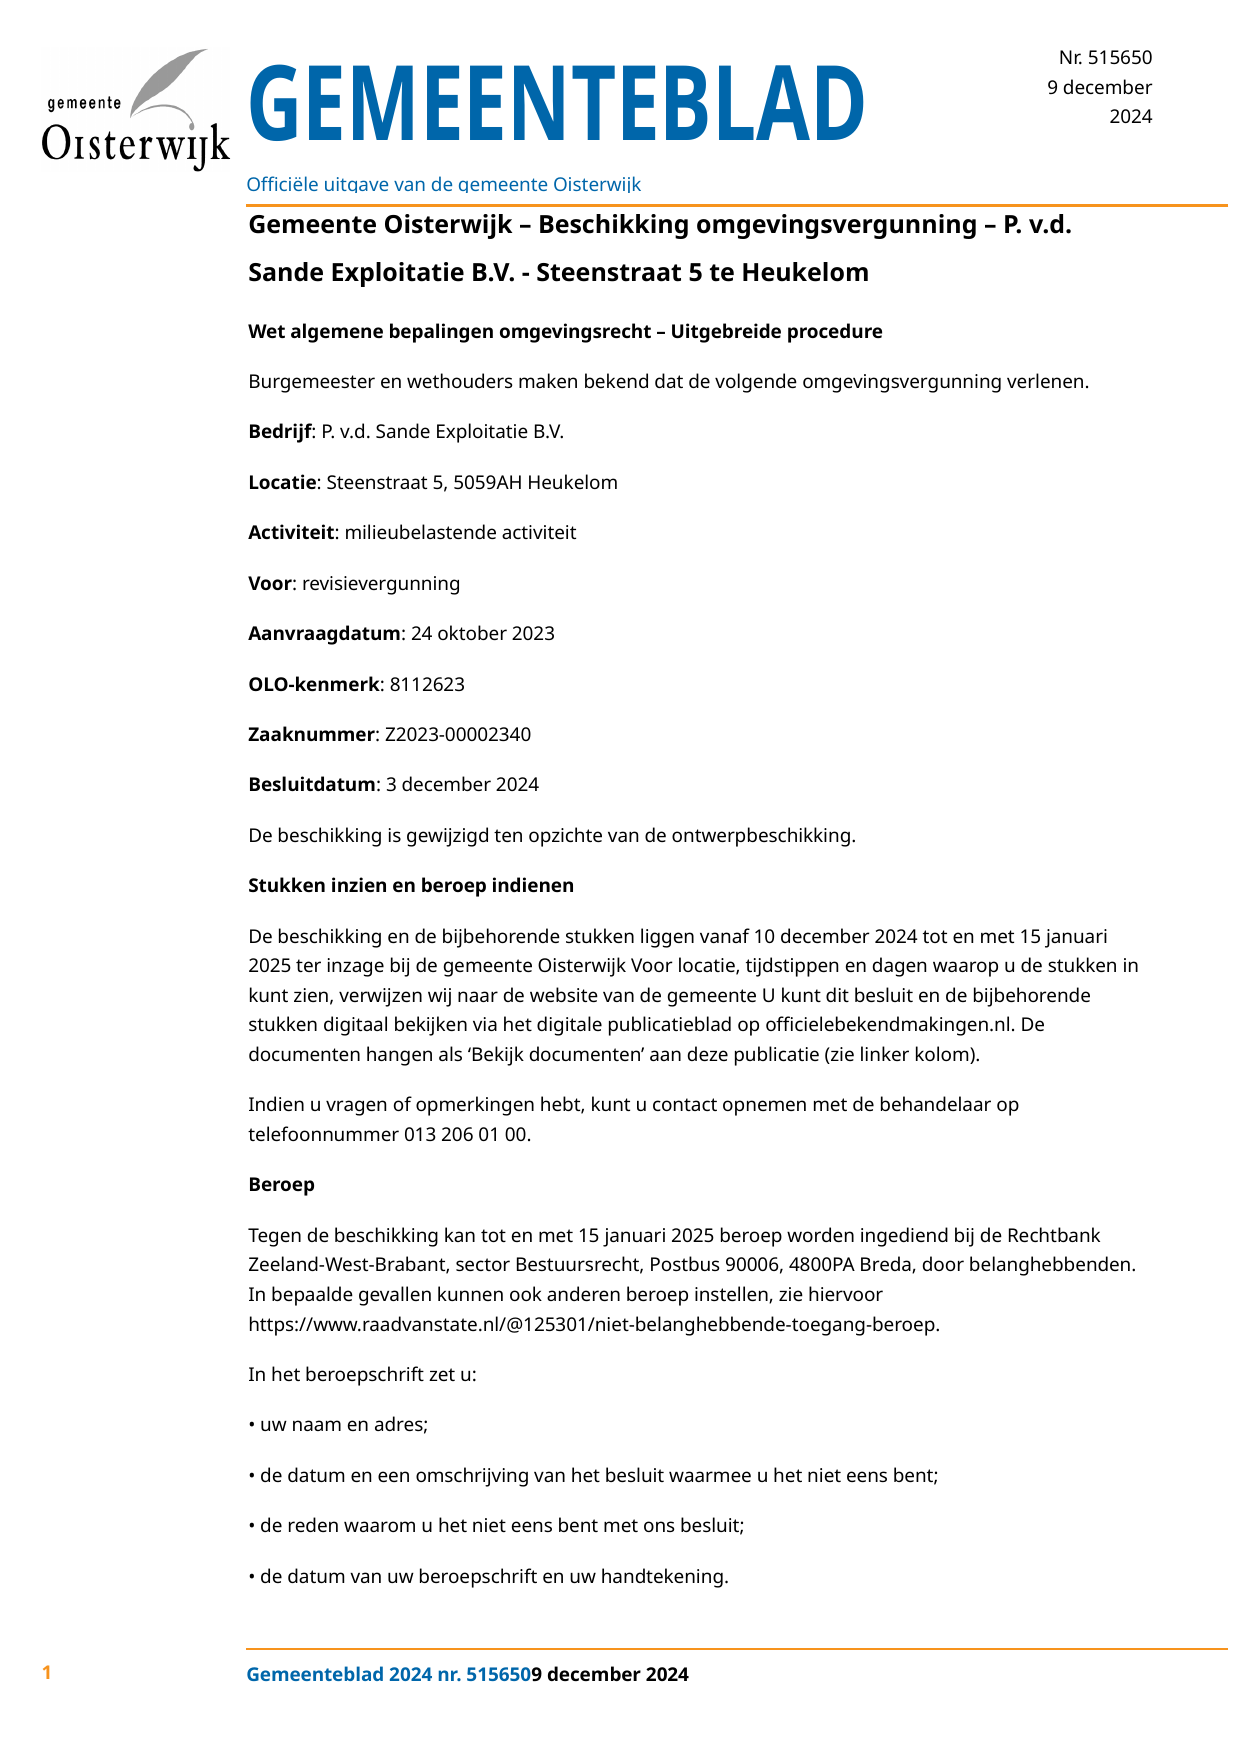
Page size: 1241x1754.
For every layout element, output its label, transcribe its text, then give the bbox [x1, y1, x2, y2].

text Activiteit: milieubelastende activiteit [248, 519, 1152, 545]
text Zaaknummer: Z2023-00002340 [248, 721, 1152, 747]
text In het beroepschrift zet u: [248, 1361, 1152, 1387]
picture [41, 47, 231, 172]
text Besluitdatum: 3 december 2024 [248, 772, 1152, 797]
text Burgemeester en wethouders maken bekend dat de volgende omgevingsvergunning verlenen. [248, 368, 1152, 394]
text • de reden waarom u het niet eens bent met ons besluit; [248, 1512, 1152, 1538]
text Voor: revisievergunning [248, 570, 1152, 596]
text Beroep [248, 1172, 1152, 1197]
text • de datum van uw beroepschrift en uw handtekening. [248, 1563, 1152, 1589]
text Locatie: Steenstraat 5, 5059AH Heukelom [248, 469, 1152, 495]
text Tegen de beschikking kan tot en met 15 januari 2025 beroep worden ingediend bij de Rechtbank Zeeland-West-Brabant, sector Bestuursrecht, Postbus 90006, 4800PA Breda, door belanghebbenden. In bepaalde gevallen kunnen ook anderen beroep instellen, zie hiervoor https://www.raadvanstate.nl/@125301/niet-belanghebbende-toegang-beroep. [248, 1222, 1152, 1337]
text Gemeente Oisterwijk – Beschikking omgevingsvergunning – P. v.d. Sande Exploitatie B.V. - Steenstraat 5 te Heukelom [248, 207, 1152, 288]
text • uw naam en adres; [248, 1412, 1152, 1437]
text Stukken inzien en beroep indienen [248, 872, 1152, 898]
text Bedrijf: P. v.d. Sande Exploitatie B.V. [248, 419, 1152, 444]
text De beschikking is gewijzigd ten opzichte van de ontwerpbeschikking. [248, 822, 1152, 848]
text OLO-kenmerk: 8112623 [248, 671, 1152, 697]
text Aanvraagdatum: 24 oktober 2023 [248, 620, 1152, 646]
text • de datum en een omschrijving van het besluit waarmee u het niet eens bent; [248, 1462, 1152, 1488]
text De beschikking en de bijbehorende stukken liggen vanaf 10 december 2024 tot en met 15 januari 2025 ter inzage bij de gemeente Oisterwijk Voor locatie, tijdstippen en dagen waarop u de stukken in kunt zien, verwijzen wij naar de website van de gemeente U kunt dit besluit en de bijbehorende stukken digitaal bekijken via het digitale publicatieblad op officielebekendmakingen.nl. De documenten hangen als ‘Bekijk documenten’ aan deze publicatie (zie linker kolom). [248, 923, 1152, 1067]
text Wet algemene bepalingen omgevingsrecht – Uitgebreide procedure [248, 318, 1152, 344]
text Indien u vragen of opmerkingen hebt, kunt u contact opnemen met de behandelaar op telefoonnummer 013 206 01 00. [248, 1092, 1152, 1147]
